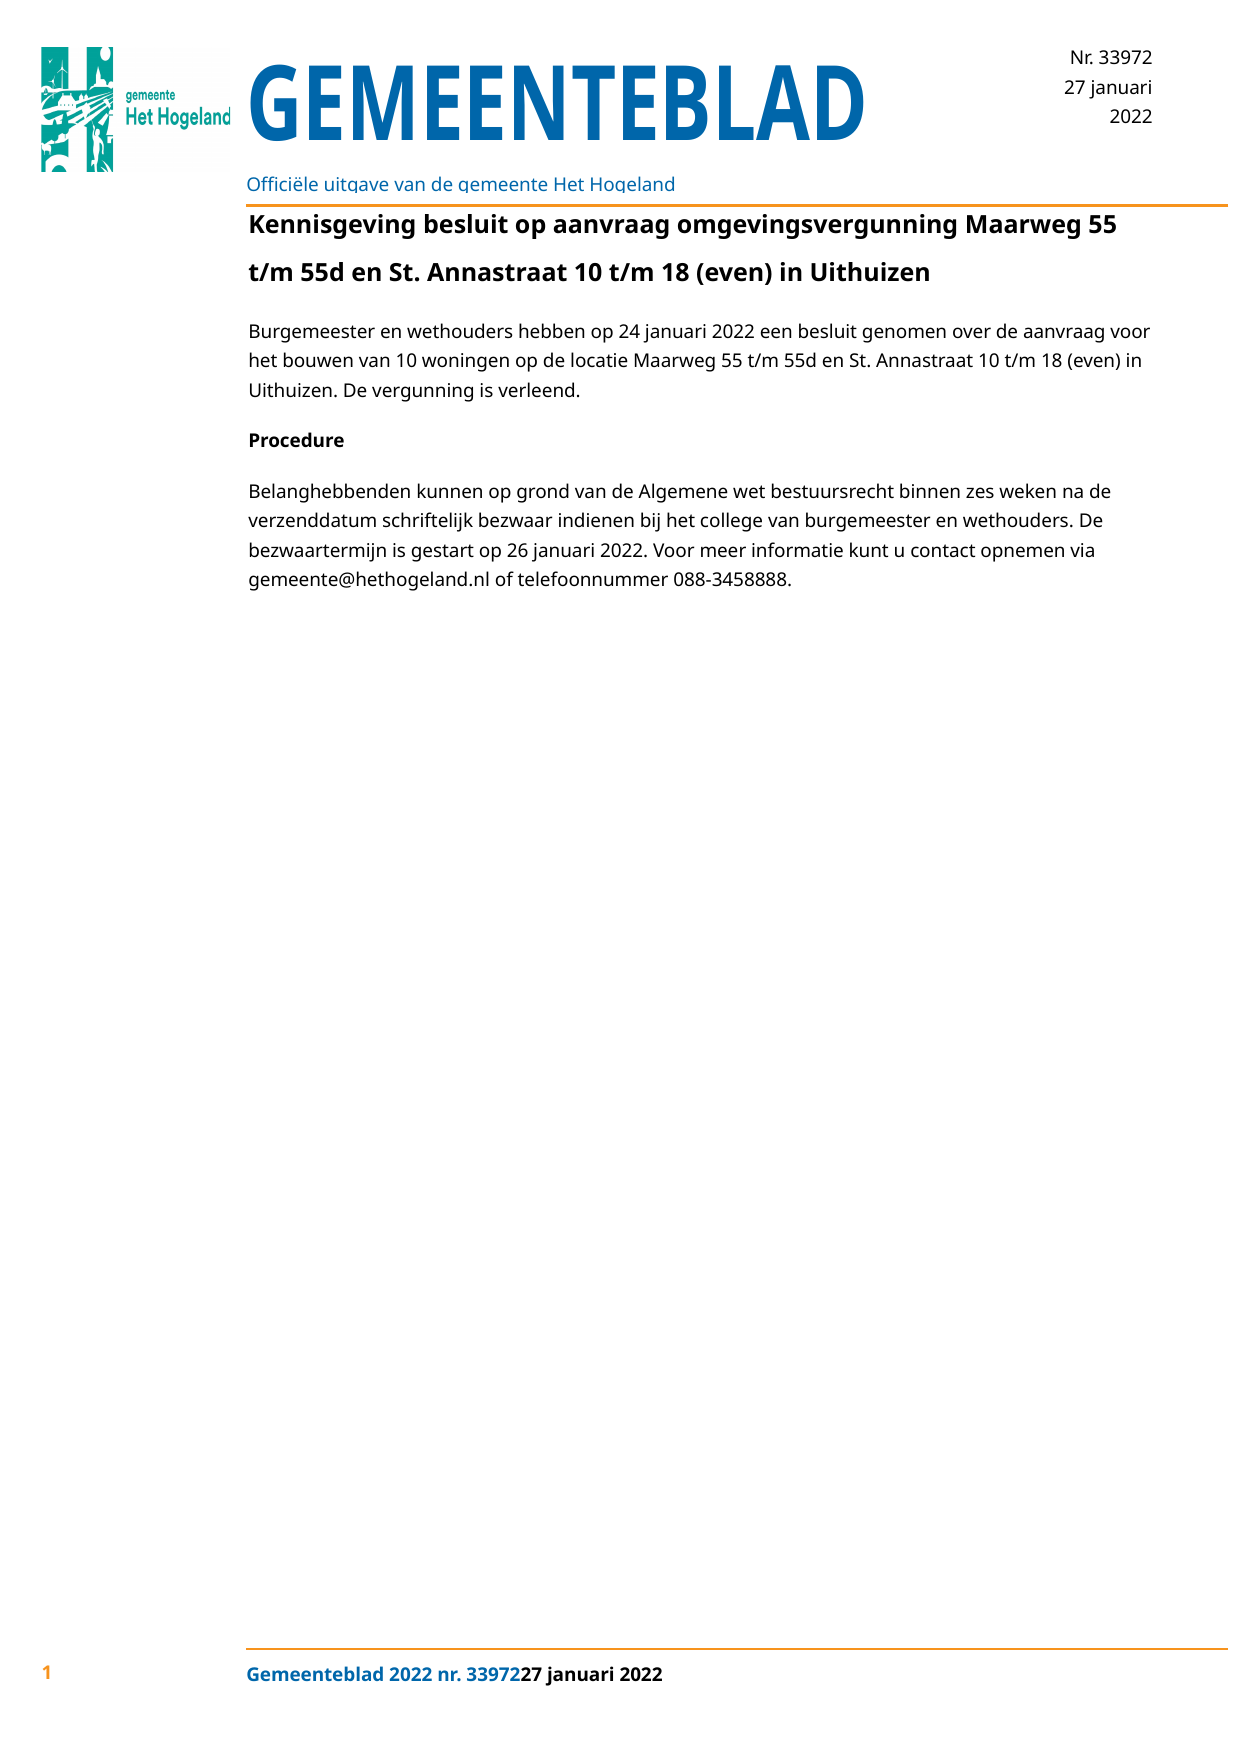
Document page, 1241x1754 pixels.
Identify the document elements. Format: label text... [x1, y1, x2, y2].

text Kennisgeving besluit op aanvraag omgevingsvergunning Maarweg 55 t/m 55d en St. Annastraat 10 t/m 18 (even) in Uithuizen [248, 207, 1152, 288]
text Procedure [248, 427, 1152, 453]
text Belanghebbenden kunnen op grond van de Algemene wet bestuursrecht binnen zes weken na de verzenddatum schriftelijk bezwaar indienen bij het college van burgemeester en wethouders. De bezwaartermijn is gestart op 26 januari 2022. Voor meer informatie kunt u contact opnemen via gemeente@hethogeland.nl of telefoonnummer 088-3458888. [248, 478, 1152, 592]
text Burgemeester en wethouders hebben op 24 januari 2022 een besluit genomen over de aanvraag voor het bouwen van 10 woningen op de locatie Maarweg 55 t/m 55d en St. Annastraat 10 t/m 18 (even) in Uithuizen. De vergunning is verleend. [248, 318, 1152, 403]
picture [41, 47, 231, 172]
